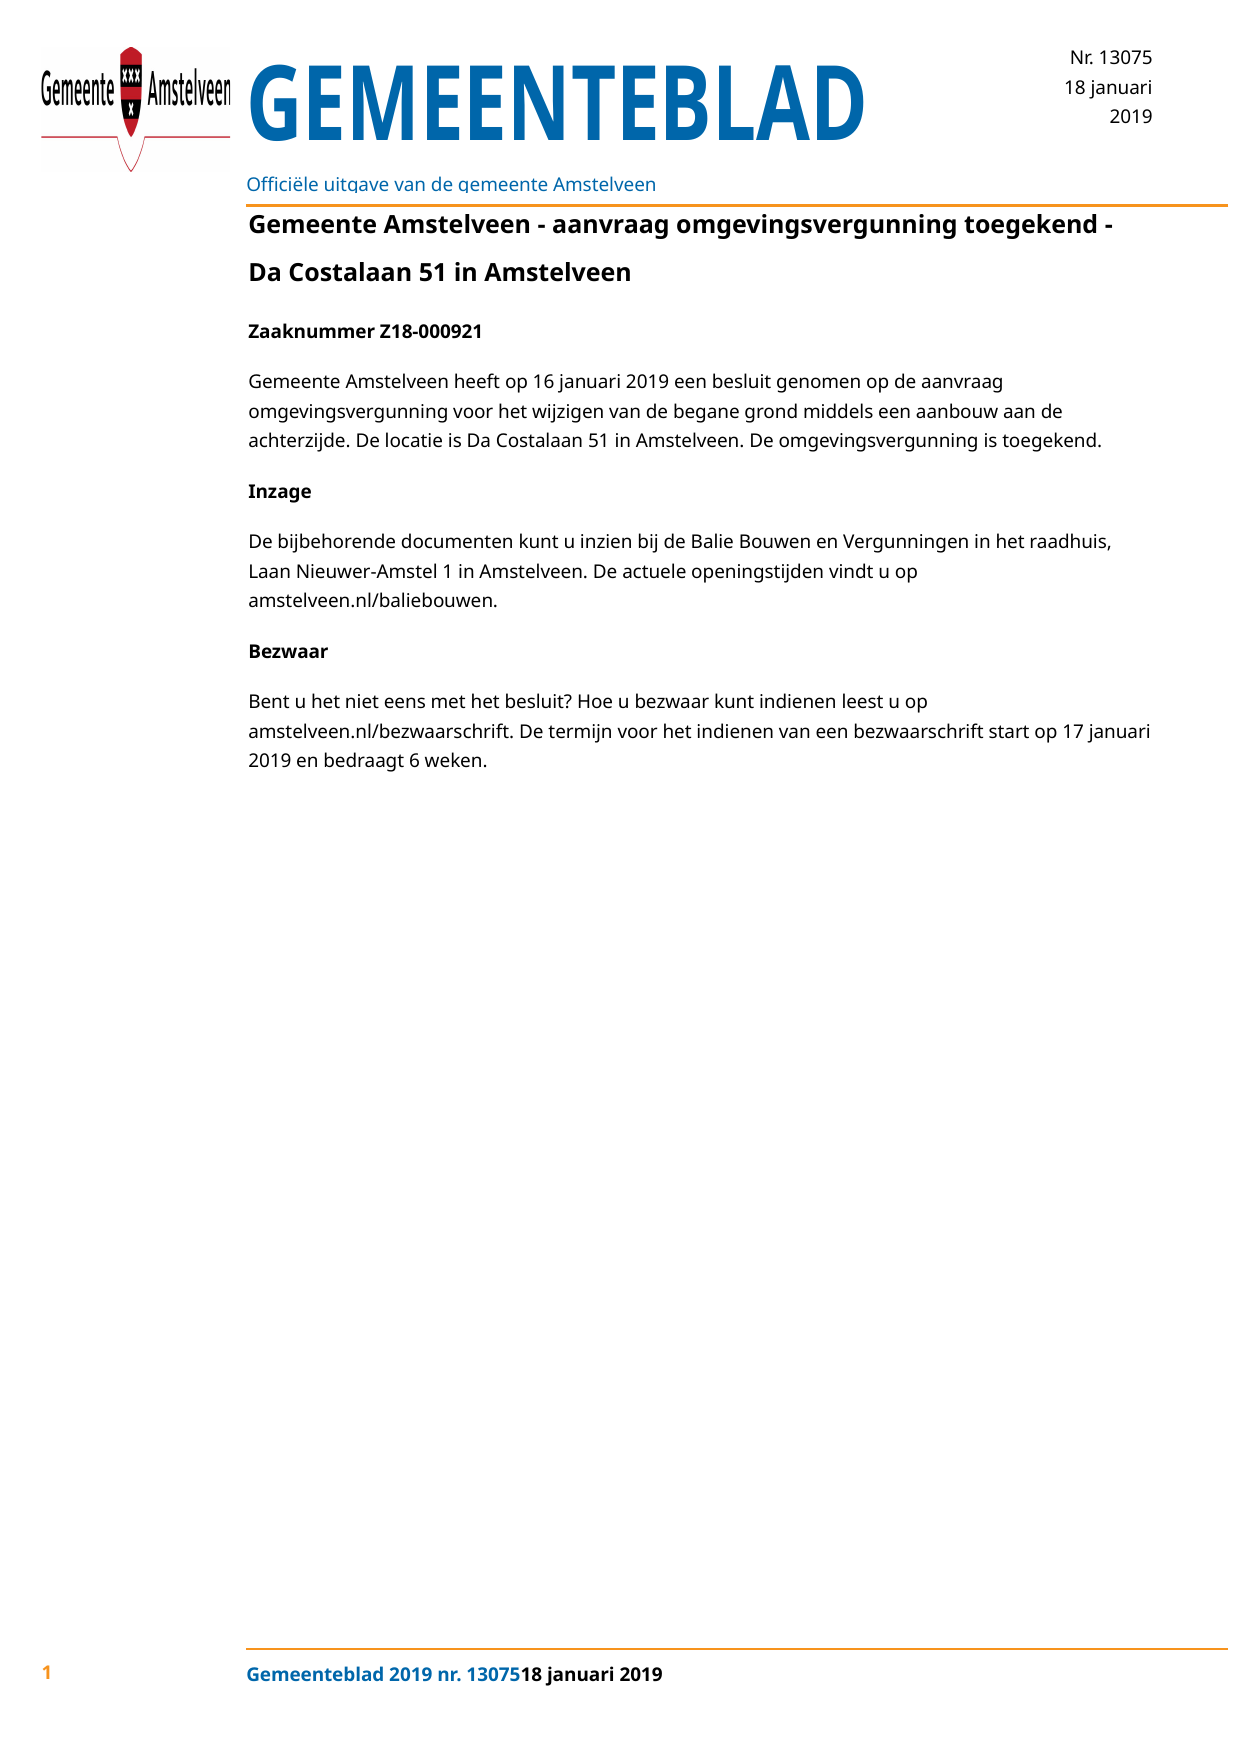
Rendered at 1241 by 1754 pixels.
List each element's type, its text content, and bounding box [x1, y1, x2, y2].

text Inzage [248, 478, 1152, 504]
text Gemeente Amstelveen - aanvraag omgevingsvergunning toegekend - Da Costalaan 51 in Amstelveen [248, 207, 1152, 288]
text Bezwaar [248, 638, 1152, 664]
text Zaaknummer Z18-000921 [248, 318, 1152, 344]
text Gemeente Amstelveen heeft op 16 januari 2019 een besluit genomen op de aanvraag omgevingsvergunning voor het wijzigen van de begane grond middels een aanbouw aan de achterzijde. De locatie is Da Costalaan 51 in Amstelveen. De omgevingsvergunning is toegekend. [248, 368, 1152, 453]
picture [41, 47, 231, 172]
text Bent u het niet eens met het besluit? Hoe u bezwaar kunt indienen leest u op amstelveen.nl/bezwaarschrift. De termijn voor het indienen van een bezwaarschrift start op 17 januari 2019 en bedraagt 6 weken. [248, 688, 1152, 773]
text De bijbehorende documenten kunt u inzien bij de Balie Bouwen en Vergunningen in het raadhuis, Laan Nieuwer-Amstel 1 in Amstelveen. De actuele openingstijden vindt u op amstelveen.nl/baliebouwen. [248, 528, 1152, 613]
